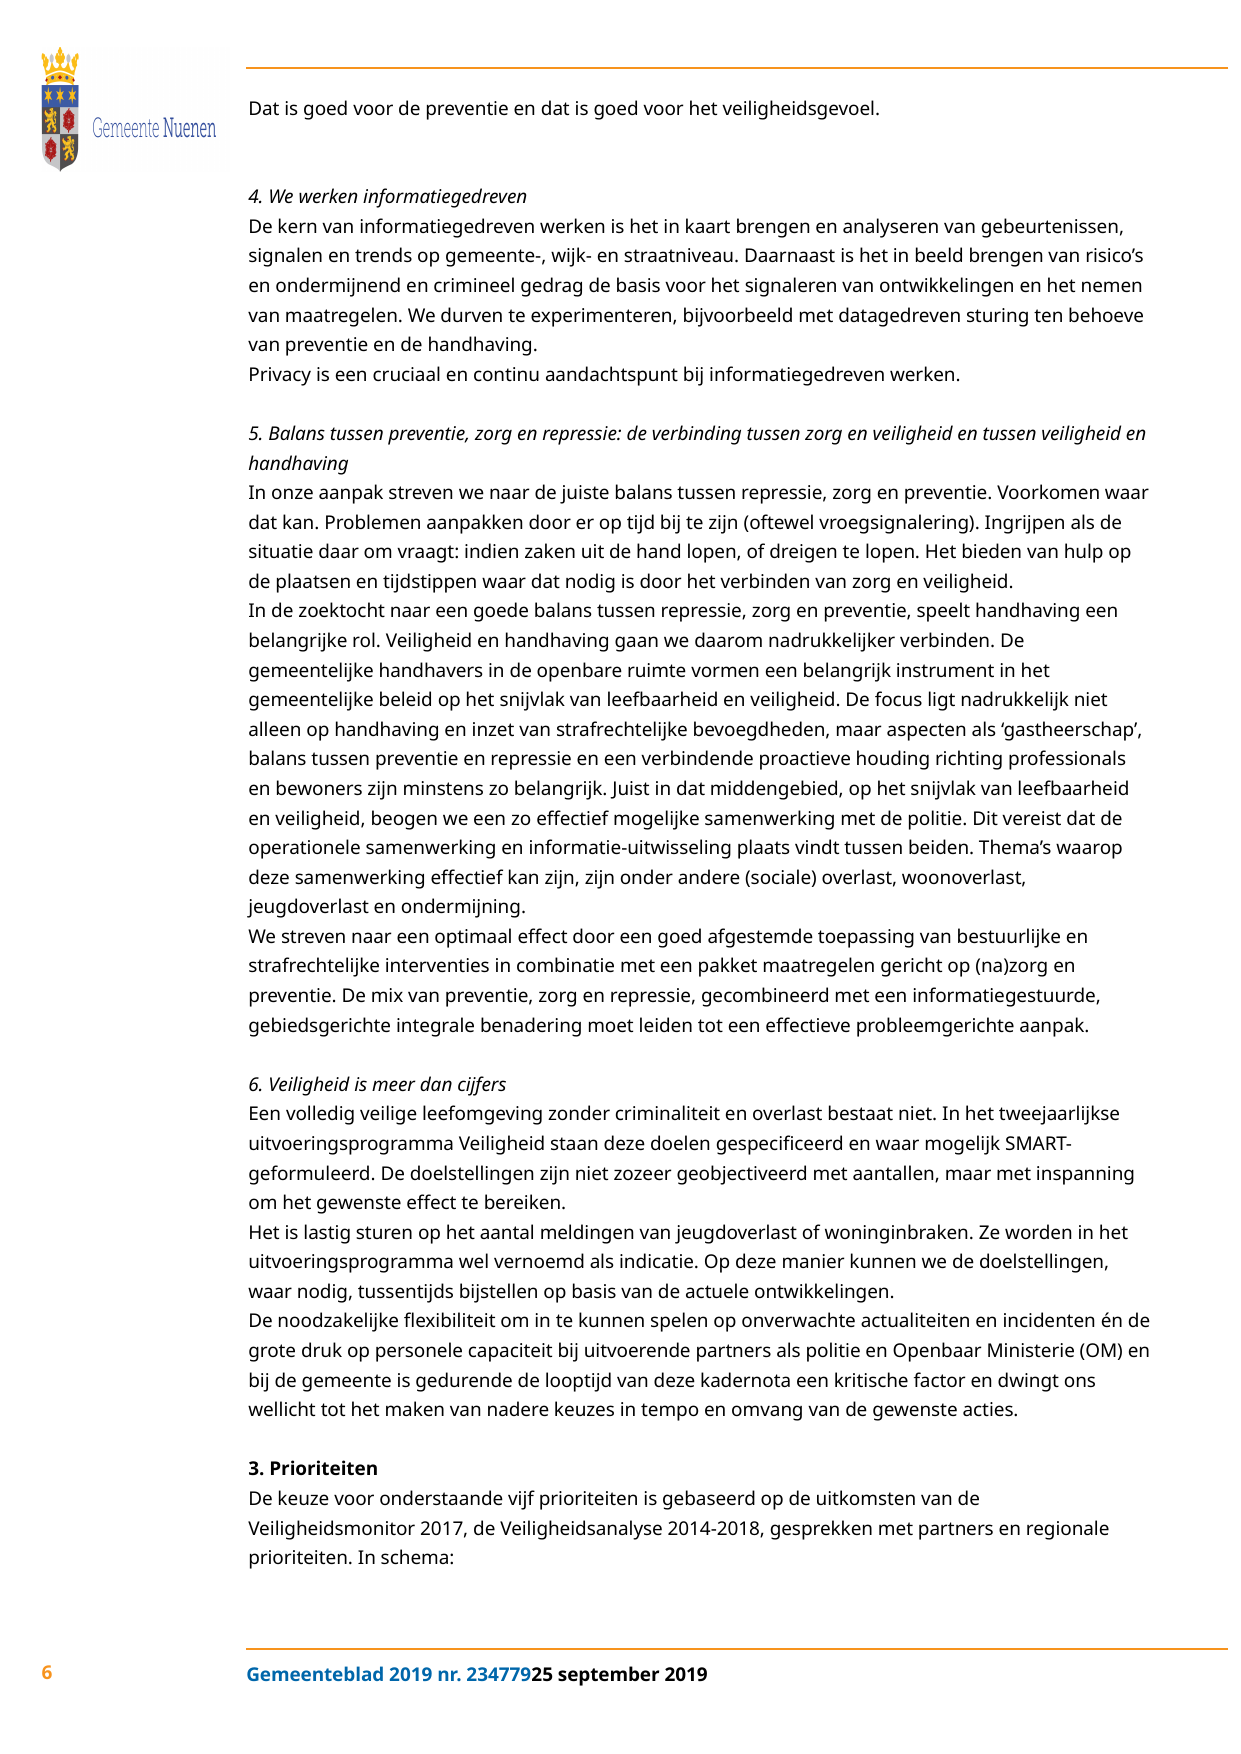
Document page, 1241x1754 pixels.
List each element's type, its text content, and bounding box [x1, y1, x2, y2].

text De kern van informatiegedreven werken is het in kaart brengen en analyseren van gebeurtenissen, signalen en trends op gemeente-, wijk- en straatniveau. Daarnaast is het in beeld brengen van risico’s en ondermijnend en crimineel gedrag de basis voor het signaleren van ontwikkelingen en het nemen van maatregelen. We durven te experimenteren, bijvoorbeeld met datagedreven sturing ten behoeve van preventie en de handhaving. [248, 213, 1152, 357]
text Dat is goed voor de preventie en dat is goed voor het veiligheidsgevoel. [248, 95, 1152, 121]
text 3. Prioriteiten [248, 1456, 1152, 1481]
text 5. Balans tussen preventie, zorg en repressie: de verbinding tussen zorg en veiligheid en tussen veiligheid en handhaving [248, 420, 1152, 476]
picture [41, 47, 231, 172]
text In de zoektocht naar een goede balans tussen repressie, zorg en preventie, speelt handhaving een belangrijke rol. Veiligheid en handhaving gaan we daarom nadrukkelijker verbinden. De gemeentelijke handhavers in de openbare ruimte vormen een belangrijk instrument in het gemeentelijke beleid op het snijvlak van leefbaarheid en veiligheid. De focus ligt nadrukkelijk niet alleen op handhaving en inzet van strafrechtelijke bevoegdheden, maar aspecten als ‘gastheerschap’, balans tussen preventie en repressie en een verbindende proactieve houding richting professionals en bewoners zijn minstens zo belangrijk. Juist in dat middengebied, op het snijvlak van leefbaarheid en veiligheid, beogen we een zo effectief mogelijke samenwerking met de politie. Dit vereist dat de operationele samenwerking en informatie-uitwisseling plaats vindt tussen beiden. Thema’s waarop deze samenwerking effectief kan zijn, zijn onder andere (sociale) overlast, woonoverlast, jeugdoverlast en ondermijning. [248, 598, 1152, 919]
text Een volledig veilige leefomgeving zonder criminaliteit en overlast bestaat niet. In het tweejaarlijkse uitvoeringsprogramma Veiligheid staan deze doelen gespecificeerd en waar mogelijk SMART-geformuleerd. De doelstellingen zijn niet zozeer geobjectiveerd met aantallen, maar met inspanning om het gewenste effect te bereiken. [248, 1101, 1152, 1215]
text De noodzakelijke flexibiliteit om in te kunnen spelen op onverwachte actualiteiten en incidenten én de grote druk op personele capaciteit bij uitvoerende partners als politie en Openbaar Ministerie (OM) en bij de gemeente is gedurende de looptijd van deze kadernota een kritische factor en dwingt ons wellicht tot het maken van nadere keuzes in tempo en omvang van de gewenste acties. [248, 1308, 1152, 1422]
text We streven naar een optimaal effect door een goed afgestemde toepassing van bestuurlijke en strafrechtelijke interventies in combinatie met een pakket maatregelen gericht op (na)zorg en preventie. De mix van preventie, zorg en repressie, gecombineerd met een informatiegestuurde, gebiedsgerichte integrale benadering moet leiden tot een effectieve probleemgerichte aanpak. [248, 923, 1152, 1038]
text Privacy is een cruciaal en continu aandachtspunt bij informatiegedreven werken. [248, 361, 1152, 387]
text De keuze voor onderstaande vijf prioriteiten is gebaseerd op de uitkomsten van de Veiligheidsmonitor 2017, de Veiligheidsanalyse 2014-2018, gesprekken met partners en regionale prioriteiten. In schema: [248, 1485, 1152, 1570]
text In onze aanpak streven we naar de juiste balans tussen repressie, zorg en preventie. Voorkomen waar dat kan. Problemen aanpakken door er op tijd bij te zijn (oftewel vroegsignalering). Ingrijpen als de situatie daar om vraagt: indien zaken uit de hand lopen, of dreigen te lopen. Het bieden van hulp op de plaatsen en tijdstippen waar dat nodig is door het verbinden van zorg en veiligheid. [248, 479, 1152, 594]
text Het is lastig sturen op het aantal meldingen van jeugdoverlast of woninginbraken. Ze worden in het uitvoeringsprogramma wel vernoemd als indicatie. Op deze manier kunnen we de doelstellingen, waar nodig, tussentijds bijstellen op basis van de actuele ontwikkelingen. [248, 1219, 1152, 1304]
text 4. We werken informatiegedreven [248, 183, 1152, 209]
text 6. Veiligheid is meer dan cijfers [248, 1071, 1152, 1097]
